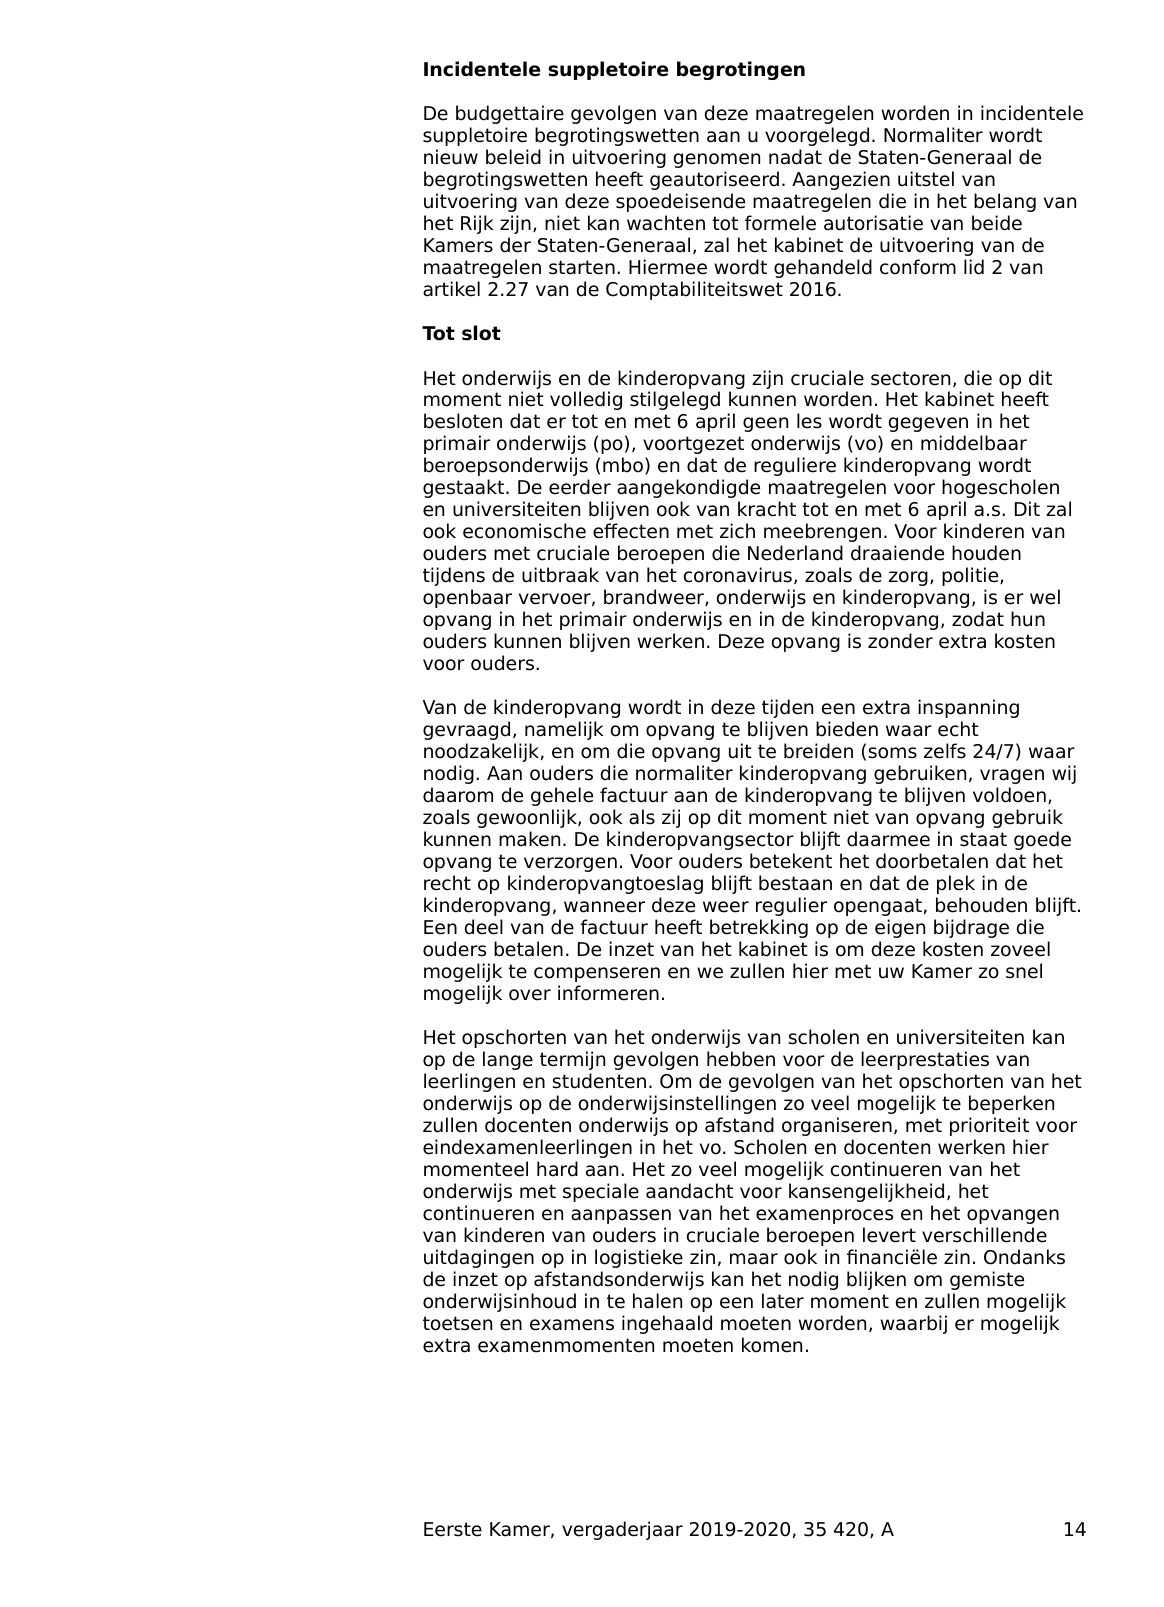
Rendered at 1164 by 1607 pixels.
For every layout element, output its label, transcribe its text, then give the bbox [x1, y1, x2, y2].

subtitle Tot slot [422, 323, 1087, 345]
subtitle Incidentele suppletoire begrotingen [422, 59, 1087, 81]
text De budgettaire gevolgen van deze maatregelen worden in incidentele suppletoire begrotingswetten aan u voorgelegd. Normaliter wordt nieuw beleid in uitvoering genomen nadat de Staten-Generaal de begrotingswetten heeft geautoriseerd. Aangezien uitstel van uitvoering van deze spoedeisende maatregelen die in het belang van het Rijk zijn, niet kan wachten tot formele autorisatie van beide Kamers der Staten-Generaal, zal het kabinet de uitvoering van de maatregelen starten. Hiermee wordt gehandeld conform lid 2 van artikel 2.27 van de Comptabiliteitswet 2016. [422, 103, 1087, 301]
text Het opschorten van het onderwijs van scholen en universiteiten kan op de lange termijn gevolgen hebben voor de leerprestaties van leerlingen en studenten. Om de gevolgen van het opschorten van het onderwijs op de onderwijsinstellingen zo veel mogelijk te beperken zullen docenten onderwijs op afstand organiseren, met prioriteit voor eindexamenleerlingen in het vo. Scholen en docenten werken hier momenteel hard aan. Het zo veel mogelijk continueren van het onderwijs met speciale aandacht voor kansengelijkheid, het continueren en aanpassen van het examenproces en het opvangen van kinderen van ouders in cruciale beroepen levert verschillende uitdagingen op in logistieke zin, maar ook in financiële zin. Ondanks de inzet op afstandsonderwijs kan het nodig blijken om gemiste onderwijsinhoud in te halen op een later moment en zullen mogelijk toetsen en examens ingehaald moeten worden, waarbij er mogelijk extra examenmomenten moeten komen. [422, 1027, 1087, 1357]
text Het onderwijs en de kinderopvang zijn cruciale sectoren, die op dit moment niet volledig stilgelegd kunnen worden. Het kabinet heeft besloten dat er tot en met 6 april geen les wordt gegeven in het primair onderwijs (po), voortgezet onderwijs (vo) en middelbaar beroepsonderwijs (mbo) en dat de reguliere kinderopvang wordt gestaakt. De eerder aangekondigde maatregelen voor hogescholen en universiteiten blijven ook van kracht tot en met 6 april a.s. Dit zal ook economische effecten met zich meebrengen. Voor kinderen van ouders met cruciale beroepen die Nederland draaiende houden tijdens de uitbraak van het coronavirus, zoals de zorg, politie, openbaar vervoer, brandweer, onderwijs en kinderopvang, is er wel opvang in het primair onderwijs en in de kinderopvang, zodat hun ouders kunnen blijven werken. Deze opvang is zonder extra kosten voor ouders. [422, 367, 1087, 675]
text Van de kinderopvang wordt in deze tijden een extra inspanning gevraagd, namelijk om opvang te blijven bieden waar echt noodzakelijk, en om die opvang uit te breiden (soms zelfs 24/7) waar nodig. Aan ouders die normaliter kinderopvang gebruiken, vragen wij daarom de gehele factuur aan de kinderopvang te blijven voldoen, zoals gewoonlijk, ook als zij op dit moment niet van opvang gebruik kunnen maken. De kinderopvangsector blijft daarmee in staat goede opvang te verzorgen. Voor ouders betekent het doorbetalen dat het recht op kinderopvangtoeslag blijft bestaan en dat de plek in de kinderopvang, wanneer deze weer regulier opengaat, behouden blijft. Een deel van de factuur heeft betrekking op de eigen bijdrage die ouders betalen. De inzet van het kabinet is om deze kosten zoveel mogelijk te compenseren en we zullen hier met uw Kamer zo snel mogelijk over informeren. [422, 697, 1087, 1005]
